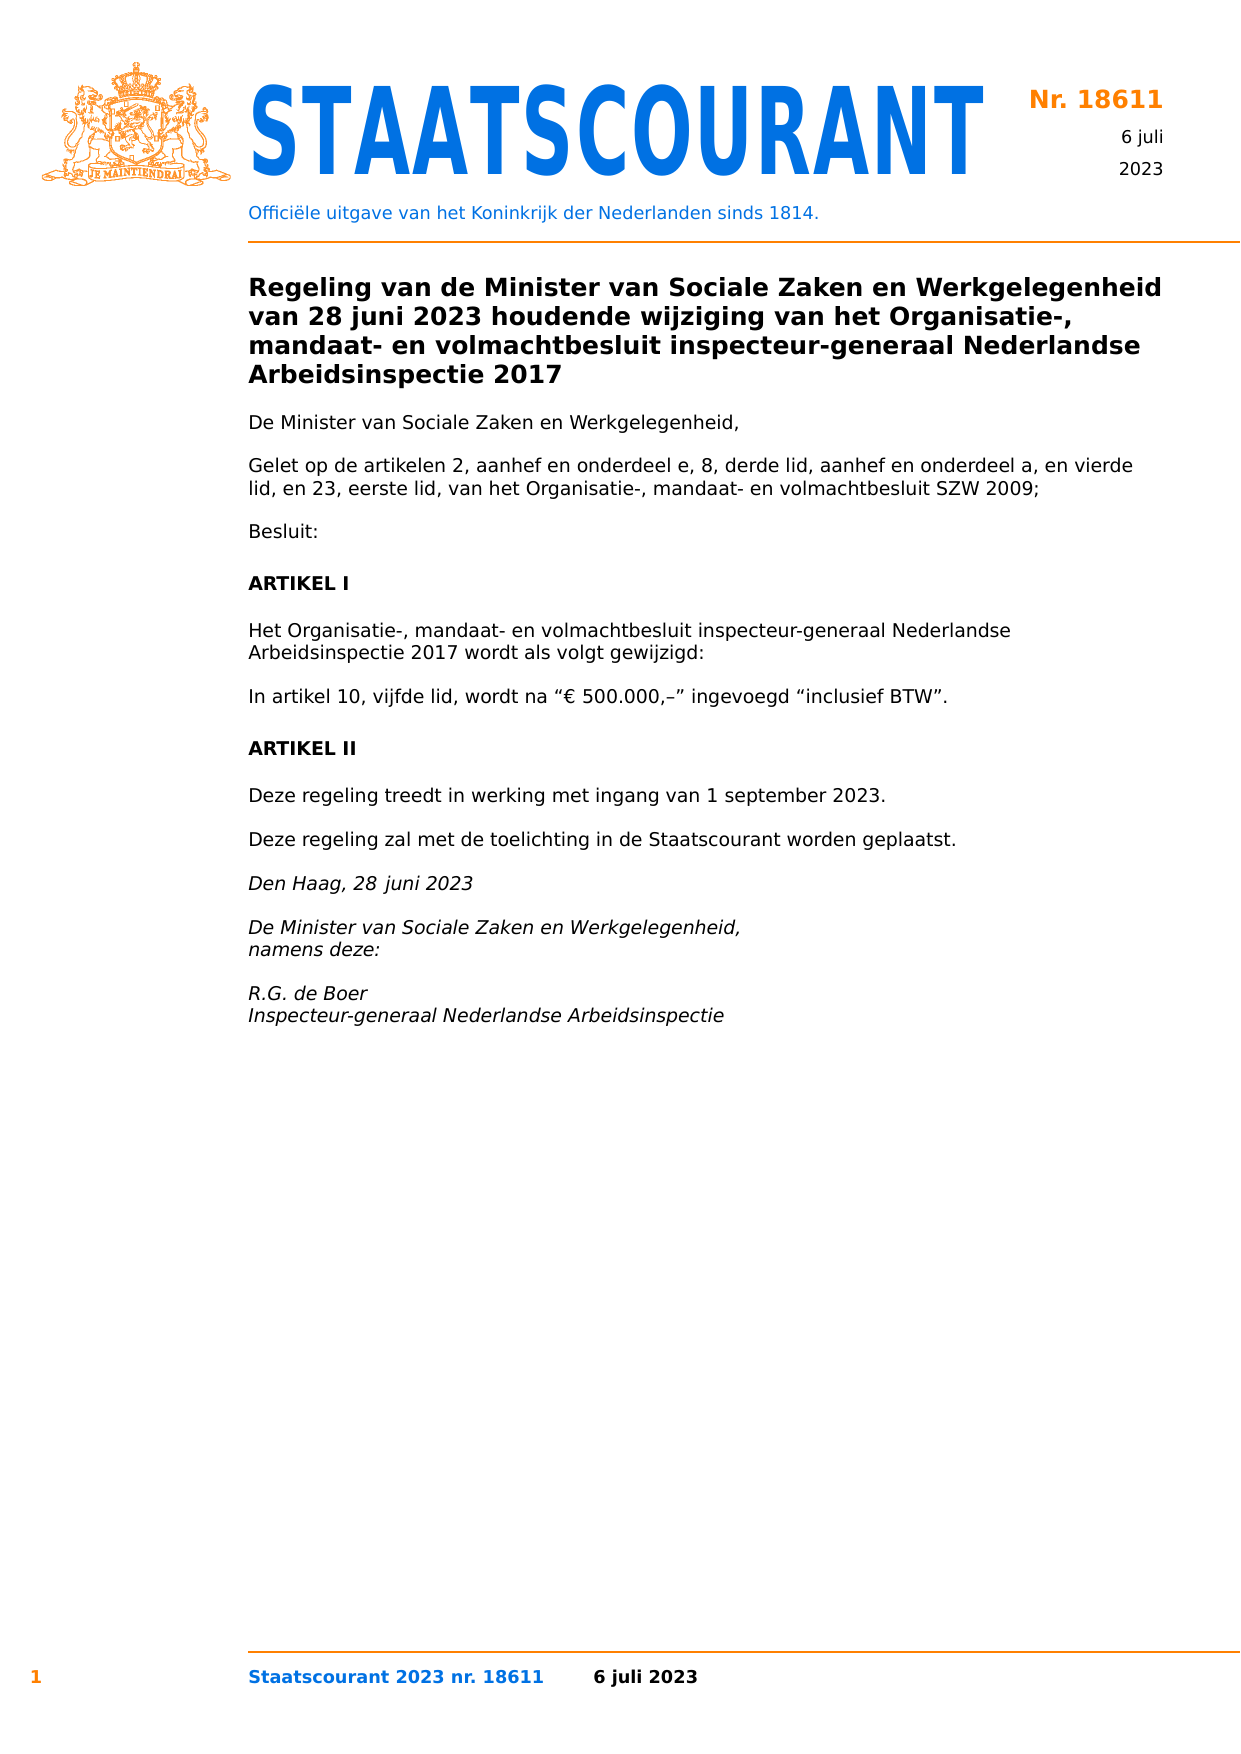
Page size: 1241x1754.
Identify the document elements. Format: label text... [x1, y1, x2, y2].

text Besluit: [248, 521, 1163, 543]
text Deze regeling treedt in werking met ingang van 1 september 2023. [248, 785, 1163, 807]
text Den Haag, 28 juni 2023 [248, 873, 1163, 895]
table_cell Officiële uitgave van het Koninkrijk der Nederlanden sinds 1814. [248, 203, 1240, 241]
picture [41, 62, 231, 186]
table_cell 6 juli [998, 121, 1240, 153]
text De Minister van Sociale Zaken en Werkgelegenheid, namens deze: R.G. de Boer Inspecteur-generaal Nederlandse Arbeidsinspectie [248, 917, 1163, 1026]
text De Minister van Sociale Zaken en Werkgelegenheid, [248, 412, 1163, 433]
subtitle ARTIKEL I [248, 573, 1163, 595]
table_header [25, 62, 248, 241]
text In artikel 10, vijfde lid, wordt na “€ 500.000,–” ingevoegd “inclusief BTW”. [248, 686, 1163, 708]
table_header STAATSCOURANT [248, 62, 998, 203]
subtitle ARTIKEL II [248, 738, 1163, 760]
table_header Nr. 18611 [998, 62, 1240, 121]
table_cell 2023 [998, 153, 1240, 203]
text Gelet op de artikelen 2, aanhef en onderdeel e, 8, derde lid, aanhef en onderdeel a, en vierde lid, en 23, eerste lid, van het Organisatie-, mandaat- en volmachtbesluit SZW 2009; [248, 455, 1163, 499]
subtitle Regeling van de Minister van Sociale Zaken en Werkgelegenheid van 28 juni 2023 houdende wijziging van het Organisatie-, mandaat- en volmachtbesluit inspecteur-generaal Nederlandse Arbeidsinspectie 2017 [248, 273, 1163, 390]
text Deze regeling zal met de toelichting in de Staatscourant worden geplaatst. [248, 829, 1163, 851]
text Het Organisatie-, mandaat- en volmachtbesluit inspecteur-generaal Nederlandse Arbeidsinspectie 2017 wordt als volgt gewijzigd: [248, 620, 1163, 664]
